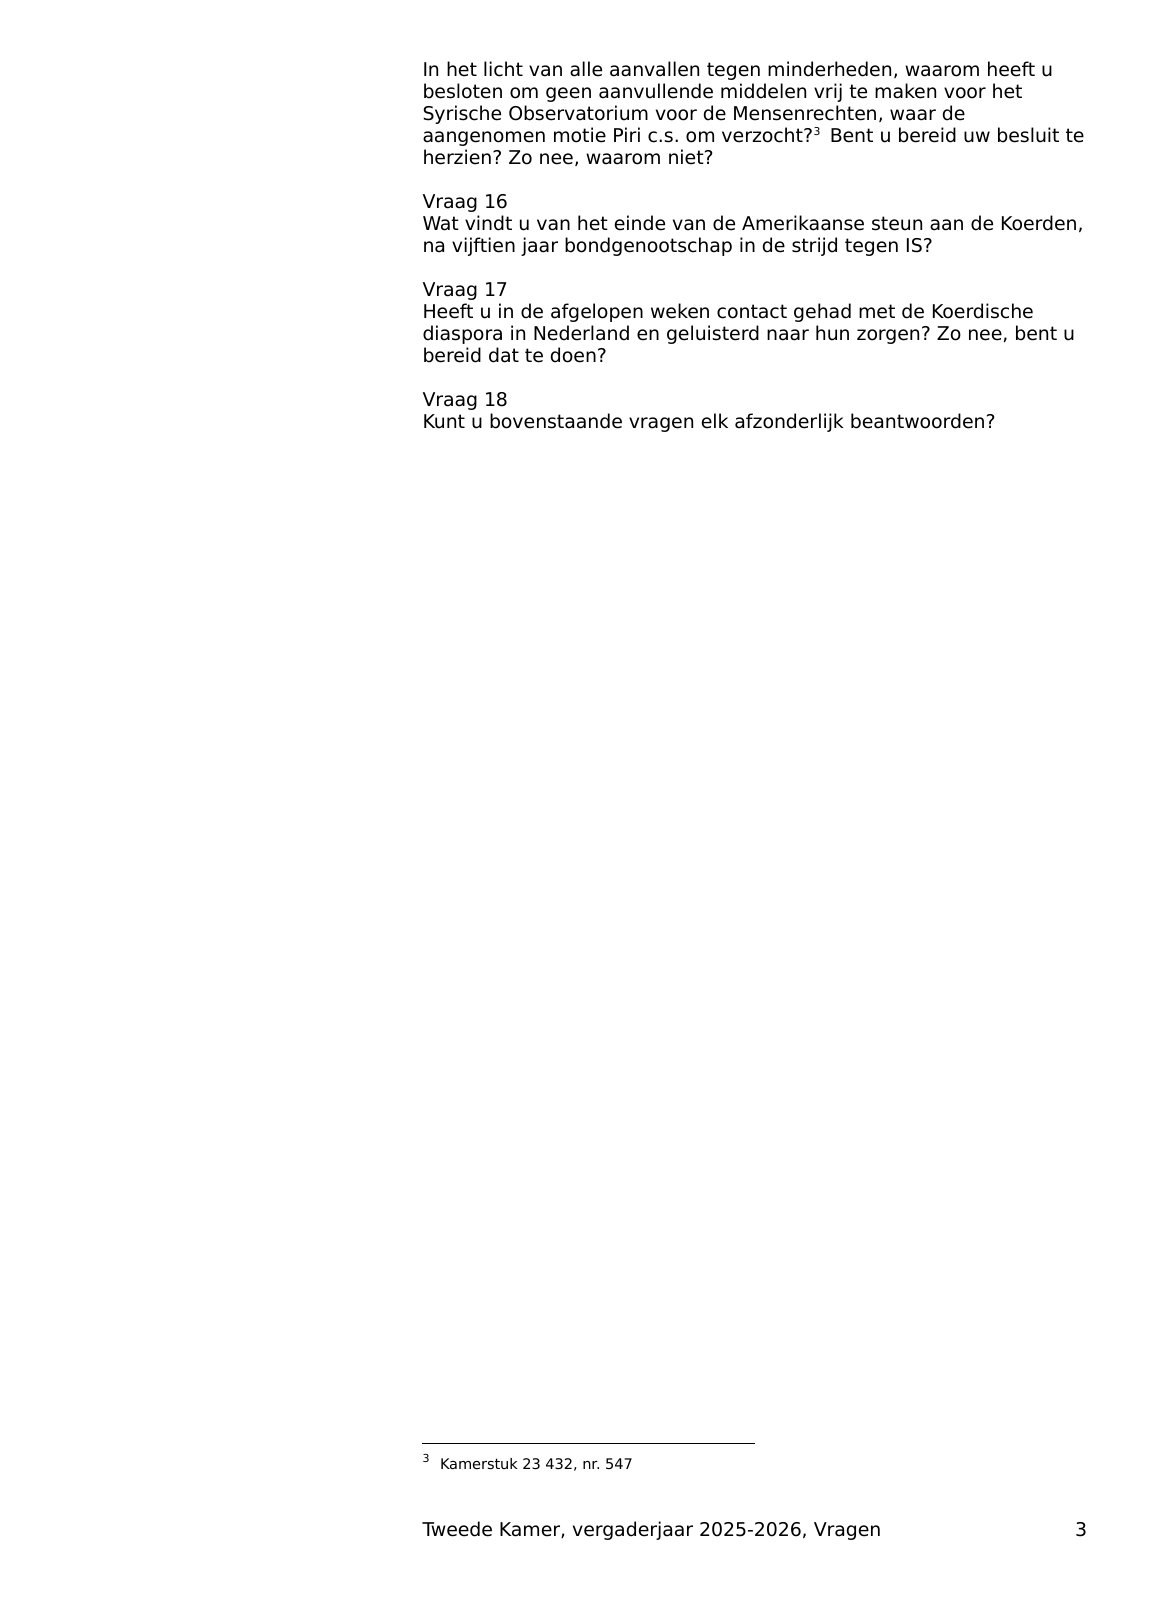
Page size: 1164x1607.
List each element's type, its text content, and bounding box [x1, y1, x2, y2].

text In het licht van alle aanvallen tegen minderheden, waarom heeft u besloten om geen aanvullende middelen vrij te maken voor het Syrische Observatorium voor de Mensenrechten, waar de aangenomen motie Piri c.s. om verzocht? Bent u bereid uw besluit te herzien? Zo nee, waarom niet? [422, 59, 1087, 169]
text Kunt u bovenstaande vragen elk afzonderlijk beantwoorden? [422, 411, 1087, 433]
text Heeft u in de afgelopen weken contact gehad met de Koerdische diaspora in Nederland en geluisterd naar hun zorgen? Zo nee, bent u bereid dat te doen? [422, 301, 1087, 367]
text Vraag 17 [422, 279, 1087, 301]
text Vraag 18 [422, 389, 1087, 411]
text Kamerstuk 23 432, nr. 547 [422, 1452, 1087, 1474]
text Vraag 16 [422, 191, 1087, 213]
text Wat vindt u van het einde van de Amerikaanse steun aan de Koerden, na vijftien jaar bondgenootschap in de strijd tegen IS? [422, 213, 1087, 257]
